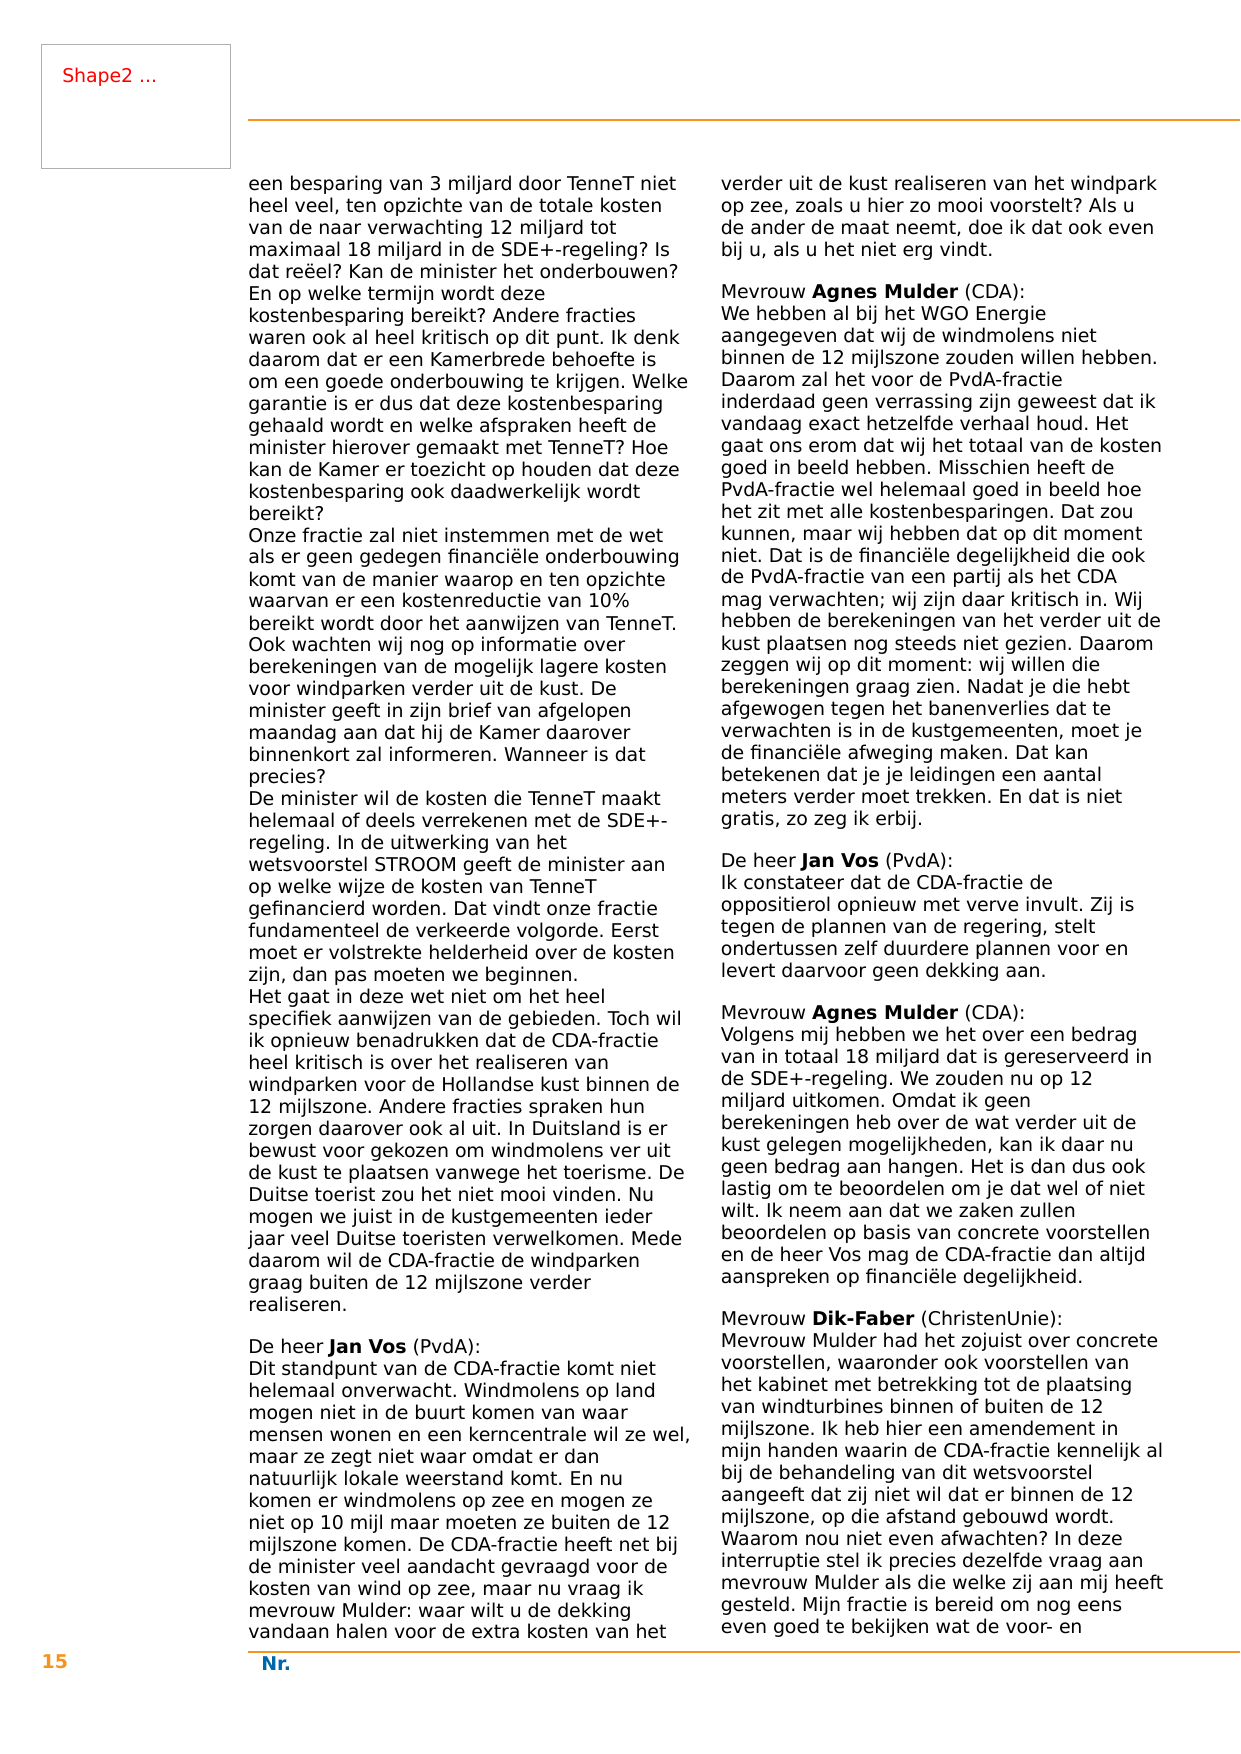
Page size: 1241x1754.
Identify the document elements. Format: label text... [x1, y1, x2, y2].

text Onze fractie zal niet instemmen met de wet als er geen gedegen financiële onderbouwing komt van de manier waarop en ten opzichte waarvan er een kostenreductie van 10% bereikt wordt door het aanwijzen van TenneT. Ook wachten wij nog op informatie over berekeningen van de mogelijk lagere kosten voor windparken verder uit de kust. De minister geeft in zijn brief van afgelopen maandag aan dat hij de Kamer daarover binnenkort zal informeren. Wanneer is dat precies? [248, 524, 691, 788]
text De heer Jan Vos (PvdA): [721, 850, 1163, 872]
text De minister wil de kosten die TenneT maakt helemaal of deels verrekenen met de SDE+-regeling. In de uitwerking van het wetsvoorstel STROOM geeft de minister aan op welke wijze de kosten van TenneT gefinancierd worden. Dat vindt onze fractie fundamenteel de verkeerde volgorde. Eerst moet er volstrekte helderheid over de kosten zijn, dan pas moeten we beginnen. [248, 788, 691, 986]
text Mevrouw Mulder had het zojuist over concrete voorstellen, waaronder ook voorstellen van het kabinet met betrekking tot de plaatsing van windturbines binnen of buiten de 12 mijlszone. Ik heb hier een amendement in mijn handen waarin de CDA-fractie kennelijk al bij de behandeling van dit wetsvoorstel aangeeft dat zij niet wil dat er binnen de 12 mijlszone, op die afstand gebouwd wordt. Waarom nou niet even afwachten? In deze interruptie stel ik precies dezelfde vraag aan mevrouw Mulder als die welke zij aan mij heeft gesteld. Mijn fractie is bereid om nog eens even goed te bekijken wat de voor- en [721, 1330, 1163, 1637]
text Ik constateer dat de CDA-fractie de oppositierol opnieuw met verve invult. Zij is tegen de plannen van de regering, stelt ondertussen zelf duurdere plannen voor en levert daarvoor geen dekking aan. [721, 872, 1163, 982]
text Volgens mij hebben we het over een bedrag van in totaal 18 miljard dat is gereserveerd in de SDE+-regeling. We zouden nu op 12 miljard uitkomen. Omdat ik geen berekeningen heb over de wat verder uit de kust gelegen mogelijkheden, kan ik daar nu geen bedrag aan hangen. Het is dan dus ook lastig om te beoordelen om je dat wel of niet wilt. Ik neem aan dat we zaken zullen beoordelen op basis van concrete voorstellen en de heer Vos mag de CDA-fractie dan altijd aanspreken op financiële degelijkheid. [721, 1024, 1163, 1288]
text Het gaat in deze wet niet om het heel specifiek aanwijzen van de gebieden. Toch wil ik opnieuw benadrukken dat de CDA-fractie heel kritisch is over het realiseren van windparken voor de Hollandse kust binnen de 12 mijlszone. Andere fracties spraken hun zorgen daarover ook al uit. In Duitsland is er bewust voor gekozen om windmolens ver uit de kust te plaatsen vanwege het toerisme. De Duitse toerist zou het niet mooi vinden. Nu mogen we juist in de kustgemeenten ieder jaar veel Duitse toeristen verwelkomen. Mede daarom wil de CDA-fractie de windparken graag buiten de 12 mijlszone verder realiseren. [248, 986, 691, 1316]
text verder uit de kust realiseren van het windpark op zee, zoals u hier zo mooi voorstelt? Als u de ander de maat neemt, doe ik dat ook even bij u, als u het niet erg vindt. [721, 173, 1163, 261]
text Dit standpunt van de CDA-fractie komt niet helemaal onverwacht. Windmolens op land mogen niet in de buurt komen van waar mensen wonen en een kerncentrale wil ze wel, maar ze zegt niet waar omdat er dan natuurlijk lokale weerstand komt. En nu komen er windmolens op zee en mogen ze niet op 10 mijl maar moeten ze buiten de 12 mijlszone komen. De CDA-fractie heeft net bij de minister veel aandacht gevraagd voor de kosten van wind op zee, maar nu vraag ik mevrouw Mulder: waar wilt u de dekking vandaan halen voor de extra kosten van het [248, 1358, 691, 1643]
text Mevrouw Agnes Mulder (CDA): [721, 281, 1163, 303]
text Mevrouw Dik-Faber (ChristenUnie): [721, 1308, 1163, 1330]
text Mevrouw Agnes Mulder (CDA): [721, 1002, 1163, 1024]
text We hebben al bij het WGO Energie aangegeven dat wij de windmolens niet binnen de 12 mijlszone zouden willen hebben. Daarom zal het voor de PvdA-fractie inderdaad geen verrassing zijn geweest dat ik vandaag exact hetzelfde verhaal houd. Het gaat ons erom dat wij het totaal van de kosten goed in beeld hebben. Misschien heeft de PvdA-fractie wel helemaal goed in beeld hoe het zit met alle kostenbesparingen. Dat zou kunnen, maar wij hebben dat op dit moment niet. Dat is de financiële degelijkheid die ook de PvdA-fractie van een partij als het CDA mag verwachten; wij zijn daar kritisch in. Wij hebben de berekeningen van het verder uit de kust plaatsen nog steeds niet gezien. Daarom zeggen wij op dit moment: wij willen die berekeningen graag zien. Nadat je die hebt afgewogen tegen het banenverlies dat te verwachten is in de kustgemeenten, moet je de financiële afweging maken. Dat kan betekenen dat je je leidingen een aantal meters verder moet trekken. En dat is niet gratis, zo zeg ik erbij. [721, 303, 1163, 830]
text De heer Jan Vos (PvdA): [248, 1336, 691, 1358]
text een besparing van 3 miljard door TenneT niet heel veel, ten opzichte van de totale kosten van de naar verwachting 12 miljard tot maximaal 18 miljard in de SDE+-regeling? Is dat reëel? Kan de minister het onderbouwen? En op welke termijn wordt deze kostenbesparing bereikt? Andere fracties waren ook al heel kritisch op dit punt. Ik denk daarom dat er een Kamerbrede behoefte is om een goede onderbouwing te krijgen. Welke garantie is er dus dat deze kostenbesparing gehaald wordt en welke afspraken heeft de minister hierover gemaakt met TenneT? Hoe kan de Kamer er toezicht op houden dat deze kostenbesparing ook daadwerkelijk wordt bereikt? [248, 173, 691, 524]
